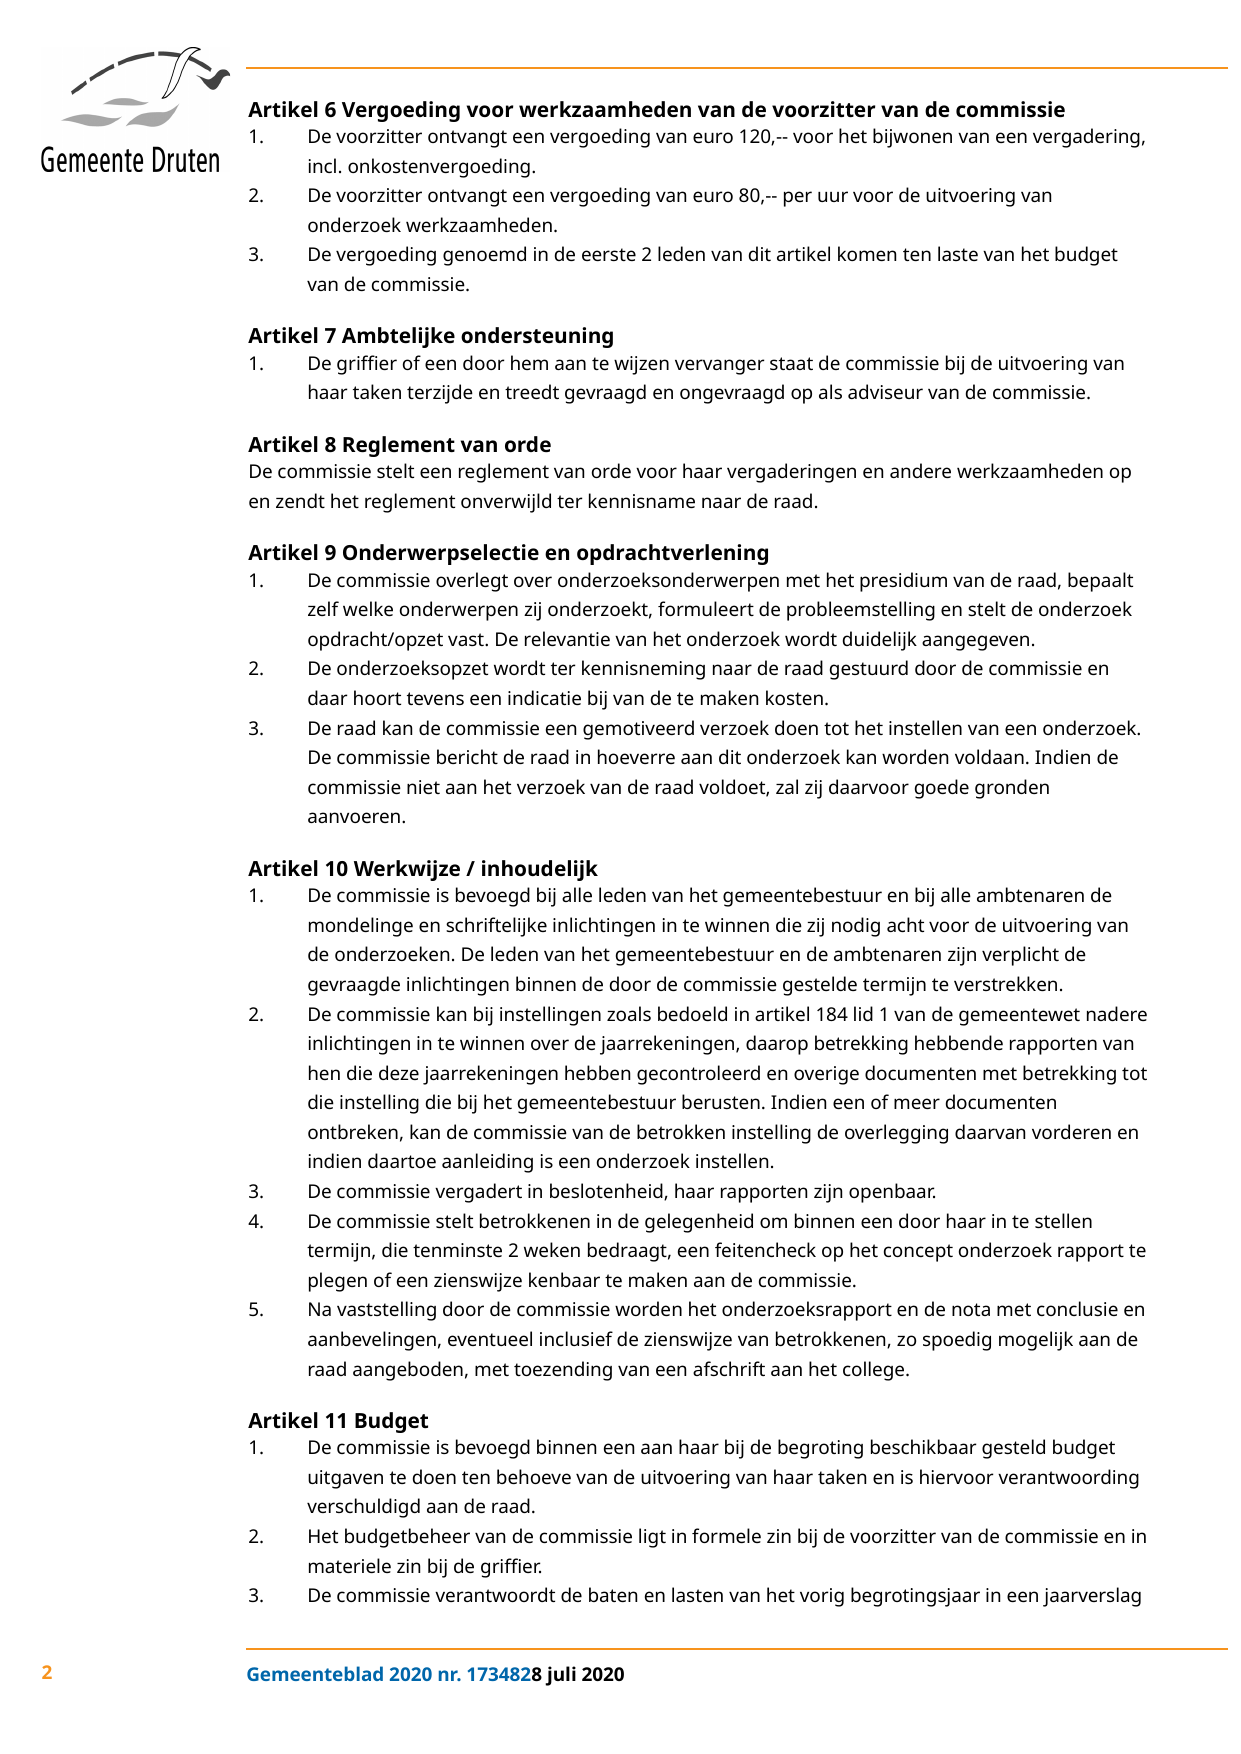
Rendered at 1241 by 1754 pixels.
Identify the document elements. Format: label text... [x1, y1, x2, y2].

text Artikel 8 Reglement van orde [248, 430, 1152, 458]
list De raad kan de commissie een gemotiveerd verzoek doen tot het instellen van een onderzoek. De commissie bericht de raad in hoeverre aan dit onderzoek kan worden voldaan. Indien de commissie niet aan het verzoek van de raad voldoet, zal zij daarvoor goede gronden aanvoeren. [248, 715, 1152, 829]
picture [41, 47, 231, 172]
list De griffier of een door hem aan te wijzen vervanger staat de commissie bij de uitvoering van haar taken terzijde en treedt gevraagd en ongevraagd op als adviseur van de commissie. [248, 350, 1152, 405]
text Artikel 9 Onderwerpselectie en opdrachtverlening [248, 538, 1152, 567]
text Artikel 7 Ambtelijke ondersteuning [248, 322, 1152, 350]
text Artikel 11 Budget [248, 1406, 1152, 1434]
text De commissie stelt een reglement van orde voor haar vergaderingen en andere werkzaamheden op en zendt het reglement onverwijld ter kennisname naar de raad. [248, 458, 1152, 514]
text Artikel 10 Werkwijze / inhoudelijk [248, 854, 1152, 882]
list De commissie is bevoegd binnen een aan haar bij de begroting beschikbaar gesteld budget uitgaven te doen ten behoeve van de uitvoering van haar taken en is hiervoor verantwoording verschuldigd aan de raad. [248, 1434, 1152, 1519]
list De commissie kan bij instellingen zoals bedoeld in artikel 184 lid 1 van de gemeentewet nadere inlichtingen in te winnen over de jaarrekeningen, daarop betrekking hebbende rapporten van hen die deze jaarrekeningen hebben gecontroleerd en overige documenten met betrekking tot die instelling die bij het gemeentebestuur berusten. Indien een of meer documenten ontbreken, kan de commissie van de betrokken instelling de overlegging daarvan vorderen en indien daartoe aanleiding is een onderzoek instellen. [248, 1001, 1152, 1174]
list De vergoeding genoemd in de eerste 2 leden van dit artikel komen ten laste van het budget van de commissie. [248, 242, 1152, 297]
list Het budgetbeheer van de commissie ligt in formele zin bij de voorzitter van de commissie en in materiele zin bij de griffier. [248, 1523, 1152, 1579]
list De commissie is bevoegd bij alle leden van het gemeentebestuur en bij alle ambtenaren de mondelinge en schriftelijke inlichtingen in te winnen die zij nodig acht voor de uitvoering van de onderzoeken. De leden van het gemeentebestuur en de ambtenaren zijn verplicht de gevraagde inlichtingen binnen de door de commissie gestelde termijn te verstrekken. [248, 882, 1152, 997]
list De voorzitter ontvangt een vergoeding van euro 80,-- per uur voor de uitvoering van onderzoek werkzaamheden. [248, 182, 1152, 238]
list De commissie vergadert in beslotenheid, haar rapporten zijn openbaar. [248, 1178, 1152, 1204]
list De onderzoeksopzet wordt ter kennisneming naar de raad gestuurd door de commissie en daar hoort tevens een indicatie bij van de te maken kosten. [248, 656, 1152, 711]
text Artikel 6 Vergoeding voor werkzaamheden van de voorzitter van de commissie [248, 95, 1152, 123]
list De voorzitter ontvangt een vergoeding van euro 120,-- voor het bijwonen van een vergadering, incl. onkostenvergoeding. [248, 123, 1152, 178]
list De commissie overlegt over onderzoeksonderwerpen met het presidium van de raad, bepaalt zelf welke onderwerpen zij onderzoekt, formuleert de probleemstelling en stelt de onderzoek opdracht/opzet vast. De relevantie van het onderzoek wordt duidelijk aangegeven. [248, 567, 1152, 652]
list Na vaststelling door de commissie worden het onderzoeksrapport en de nota met conclusie en aanbevelingen, eventueel inclusief de zienswijze van betrokkenen, zo spoedig mogelijk aan de raad aangeboden, met toezending van een afschrift aan het college. [248, 1297, 1152, 1381]
list De commissie stelt betrokkenen in de gelegenheid om binnen een door haar in te stellen termijn, die tenminste 2 weken bedraagt, een feitencheck op het concept onderzoek rapport te plegen of een zienswijze kenbaar te maken aan de commissie. [248, 1208, 1152, 1293]
list De commissie verantwoordt de baten en lasten van het vorig begrotingsjaar in een jaarverslag [248, 1582, 1152, 1608]
